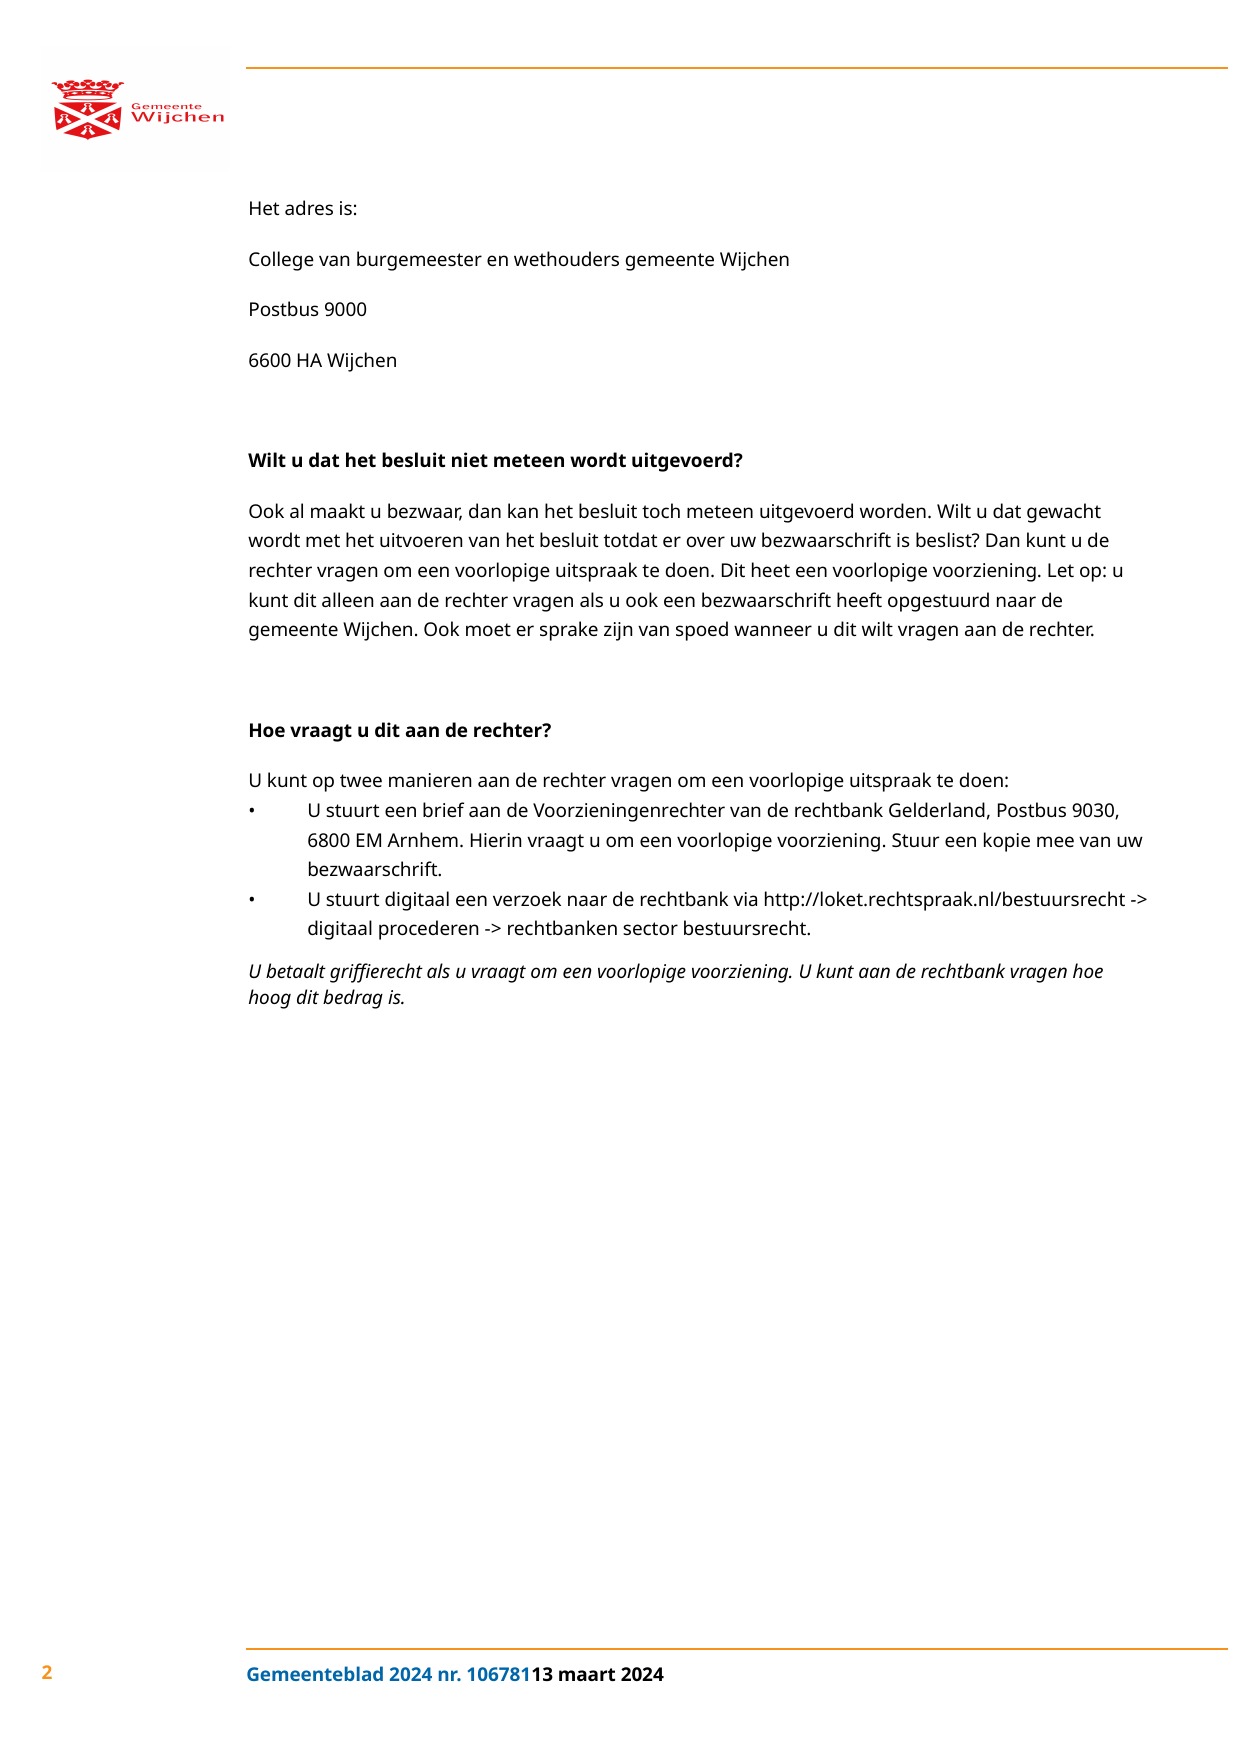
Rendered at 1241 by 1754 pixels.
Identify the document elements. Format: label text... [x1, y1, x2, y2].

picture [41, 47, 231, 172]
text Ook al maakt u bezwaar, dan kan het besluit toch meteen uitgevoerd worden. Wilt u dat gewacht wordt met het uitvoeren van het besluit totdat er over uw bezwaarschrift is beslist? Dan kunt u de rechter vragen om een voorlopige uitspraak te doen. Dit heet een voorlopige voorziening. Let op: u kunt dit alleen aan de rechter vragen als u ook een bezwaarschrift heeft opgestuurd naar de gemeente Wijchen. Ook moet er sprake zijn van spoed wanneer u dit wilt vragen aan de rechter. [248, 498, 1152, 642]
text U betaalt griffierecht als u vraagt om een voorlopige voorziening. U kunt aan de rechtbank vragen hoe hoog dit bedrag is. [248, 959, 1152, 1010]
text College van burgemeester en wethouders gemeente Wijchen [248, 246, 1152, 272]
list U stuurt een brief aan de Voorzieningenrechter van de rechtbank Gelderland, Postbus 9030, 6800 EM Arnhem. Hierin vraagt u om een voorlopige voorziening. Stuur een kopie mee van uw bezwaarschrift. [248, 797, 1152, 882]
text Hoe vraagt u dit aan de rechter? [248, 717, 1152, 743]
text Het adres is: [248, 196, 1152, 221]
text U kunt op twee manieren aan de rechter vragen om een voorlopige uitspraak te doen: [248, 768, 1152, 793]
list U stuurt digitaal een verzoek naar de rechtbank via http://loket.rechtspraak.nl/bestuursrecht -> digitaal procederen -> rechtbanken sector bestuursrecht. [248, 886, 1152, 941]
text Wilt u dat het besluit niet meteen wordt uitgevoerd? [248, 448, 1152, 473]
text Postbus 9000 [248, 296, 1152, 322]
text 6600 HA Wijchen [248, 347, 1152, 373]
